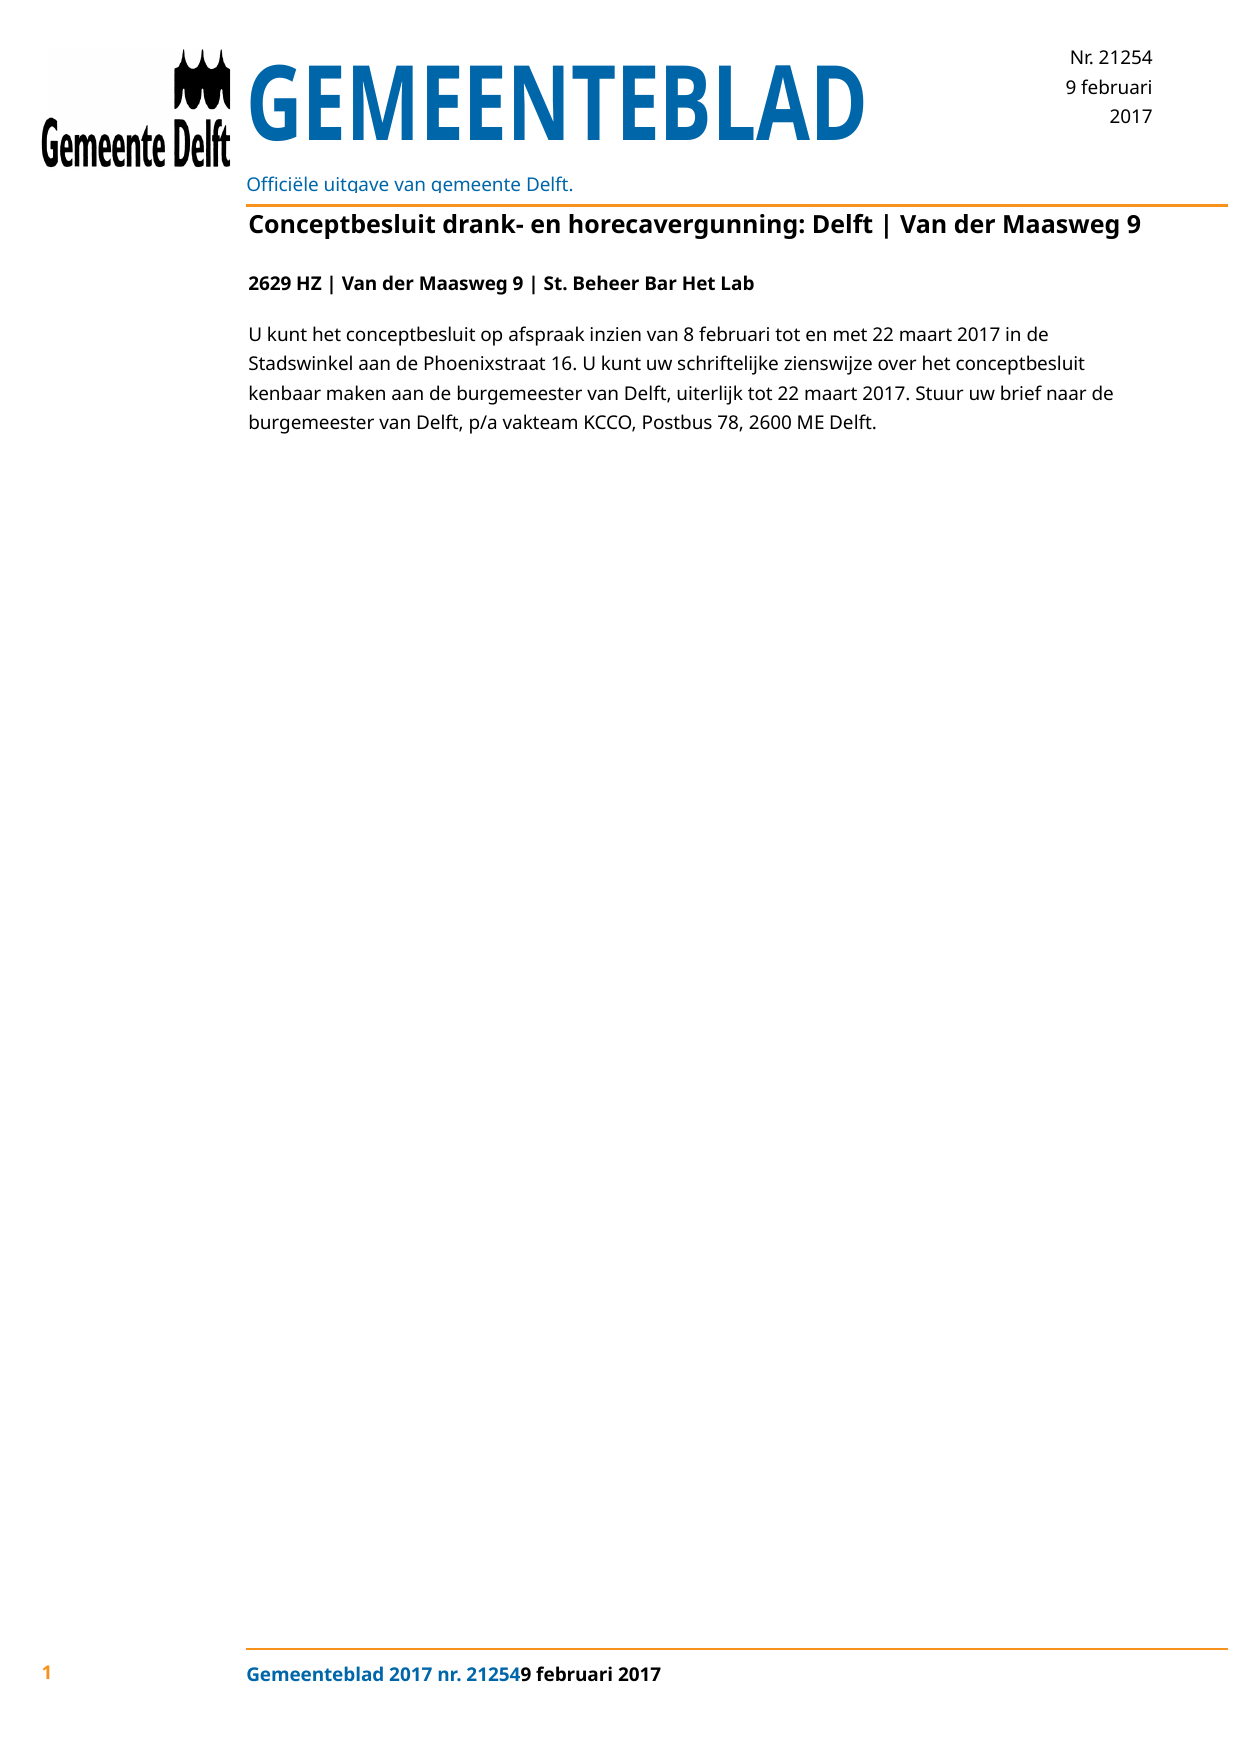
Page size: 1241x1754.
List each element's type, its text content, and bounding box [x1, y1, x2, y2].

text 2629 HZ | Van der Maasweg 9 | St. Beheer Bar Het Lab [248, 270, 1152, 296]
picture [41, 47, 231, 172]
text Conceptbesluit drank- en horecavergunning: Delft | Van der Maasweg 9 [248, 207, 1152, 241]
text U kunt het conceptbesluit op afspraak inzien van 8 februari tot en met 22 maart 2017 in de Stadswinkel aan de Phoenixstraat 16. U kunt uw schriftelijke zienswijze over het conceptbesluit kenbaar maken aan de burgemeester van Delft, uiterlijk tot 22 maart 2017. Stuur uw brief naar de burgemeester van Delft, p/a vakteam KCCO, Postbus 78, 2600 ME Delft. [248, 321, 1152, 435]
